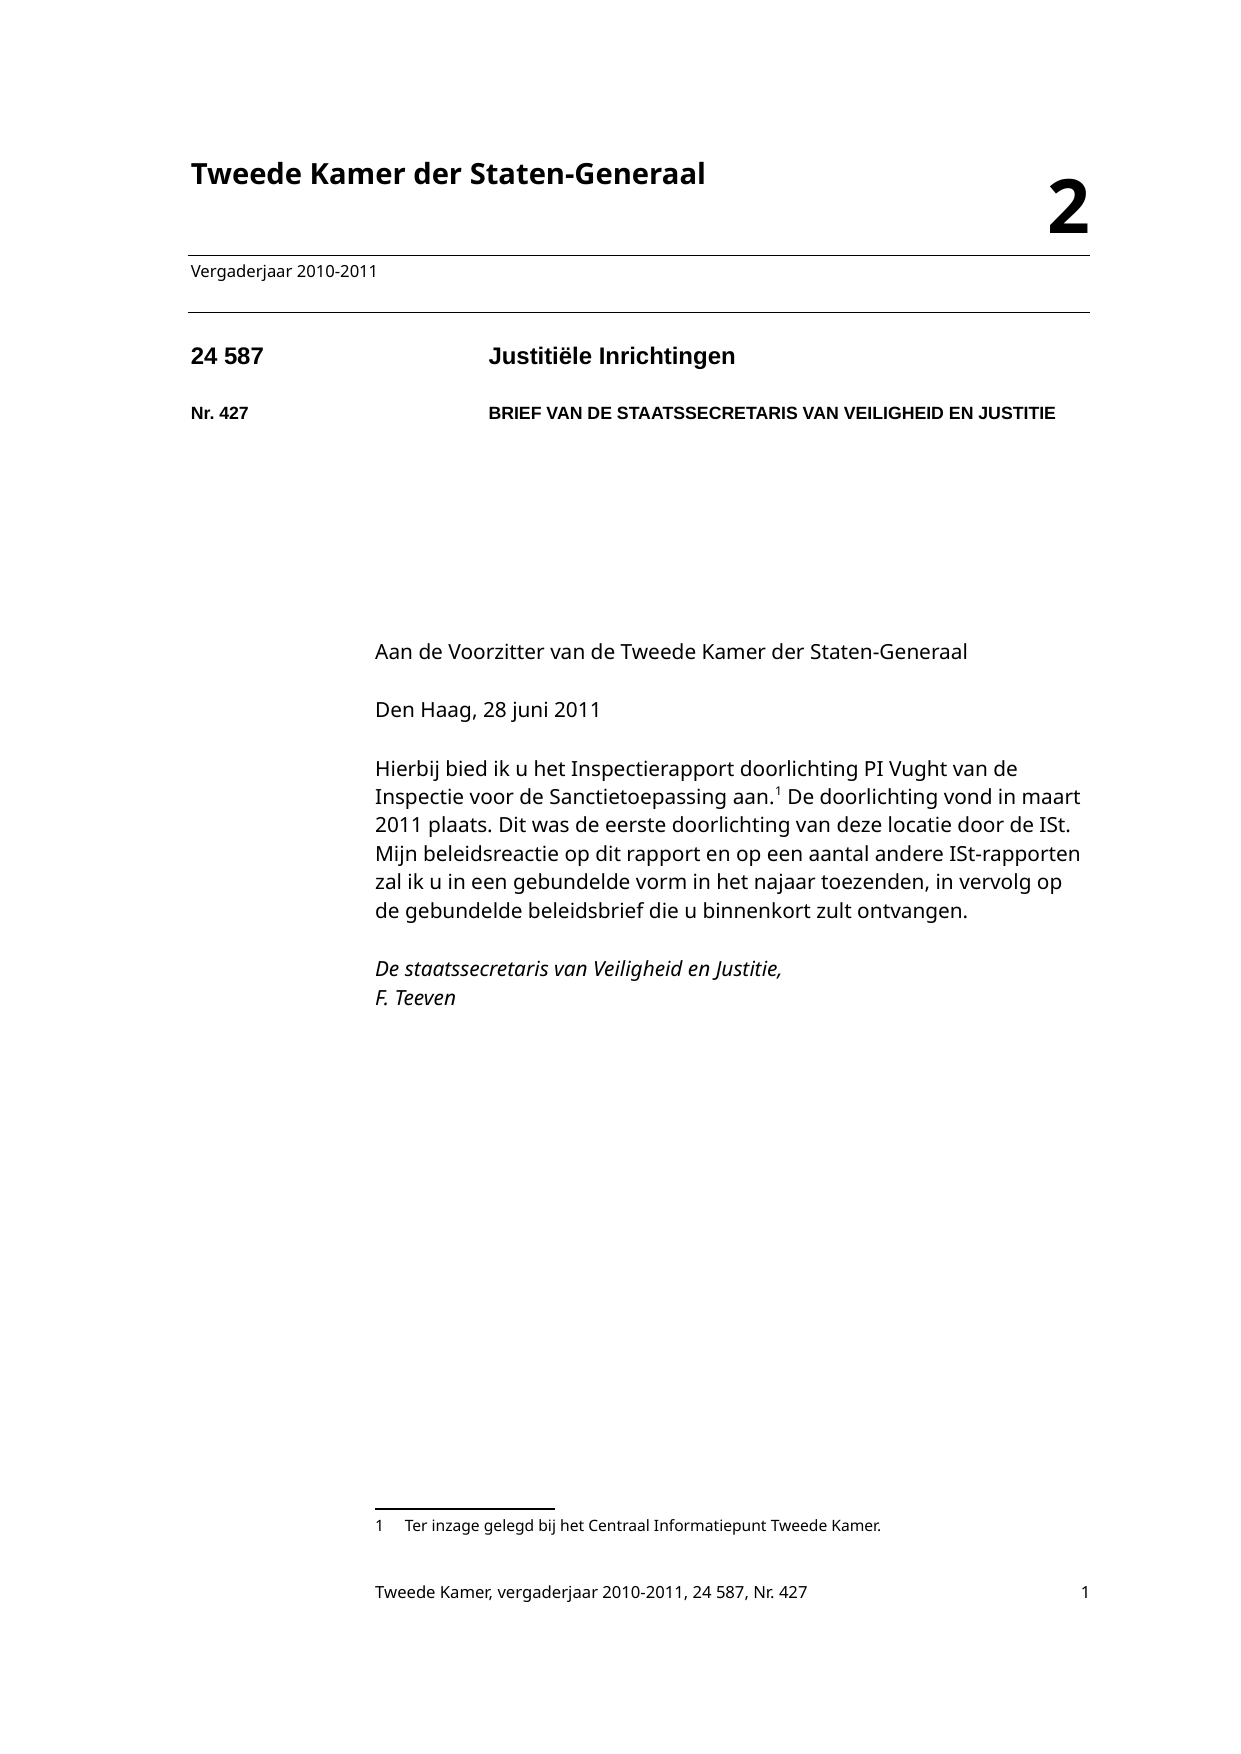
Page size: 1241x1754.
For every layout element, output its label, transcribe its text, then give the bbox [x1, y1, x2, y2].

text Hierbij bied ik u het Inspectierapport doorlichting PI Vught van de Inspectie voor de Sanctietoepassing aan. De doorlichting vond in maart 2011 plaats. Dit was de eerste doorlichting van deze locatie door de ISt. Mijn beleidsreactie op dit rapport en op een aantal andere ISt-rapporten zal ik u in een gebundelde vorm in het najaar toezenden, in vervolg op de gebundelde beleidsbrief die u binnenkort zult ontvangen. [375, 754, 1090, 924]
text Ter inzage gelegd bij het Centraal Informatiepunt Tweede Kamer. [375, 1508, 1090, 1536]
table_cell Vergaderjaar 2010-2011 [188, 256, 485, 312]
text Den Haag, 28 juni 2011 [375, 695, 1090, 724]
text F. Teeven [375, 983, 1090, 1011]
text Aan de Voorzitter van de Tweede Kamer der Staten-Generaal [375, 637, 1090, 665]
table_header Tweede Kamer der Staten-Generaal [188, 150, 909, 255]
table_cell Nr. 427 [188, 399, 485, 518]
table_cell Justitiële Inrichtingen [485, 339, 1090, 399]
table_cell BRIEF VAN DE STAATSSECRETARIS VAN VEILIGHEID EN JUSTITIE [485, 399, 1090, 518]
table_cell [188, 313, 485, 339]
text De staatssecretaris van Veiligheid en Justitie, [375, 954, 1090, 983]
table_header 2 [910, 150, 1090, 255]
table_cell 24 587 [188, 339, 485, 399]
table_cell [485, 313, 1090, 339]
table_cell [485, 256, 1090, 312]
